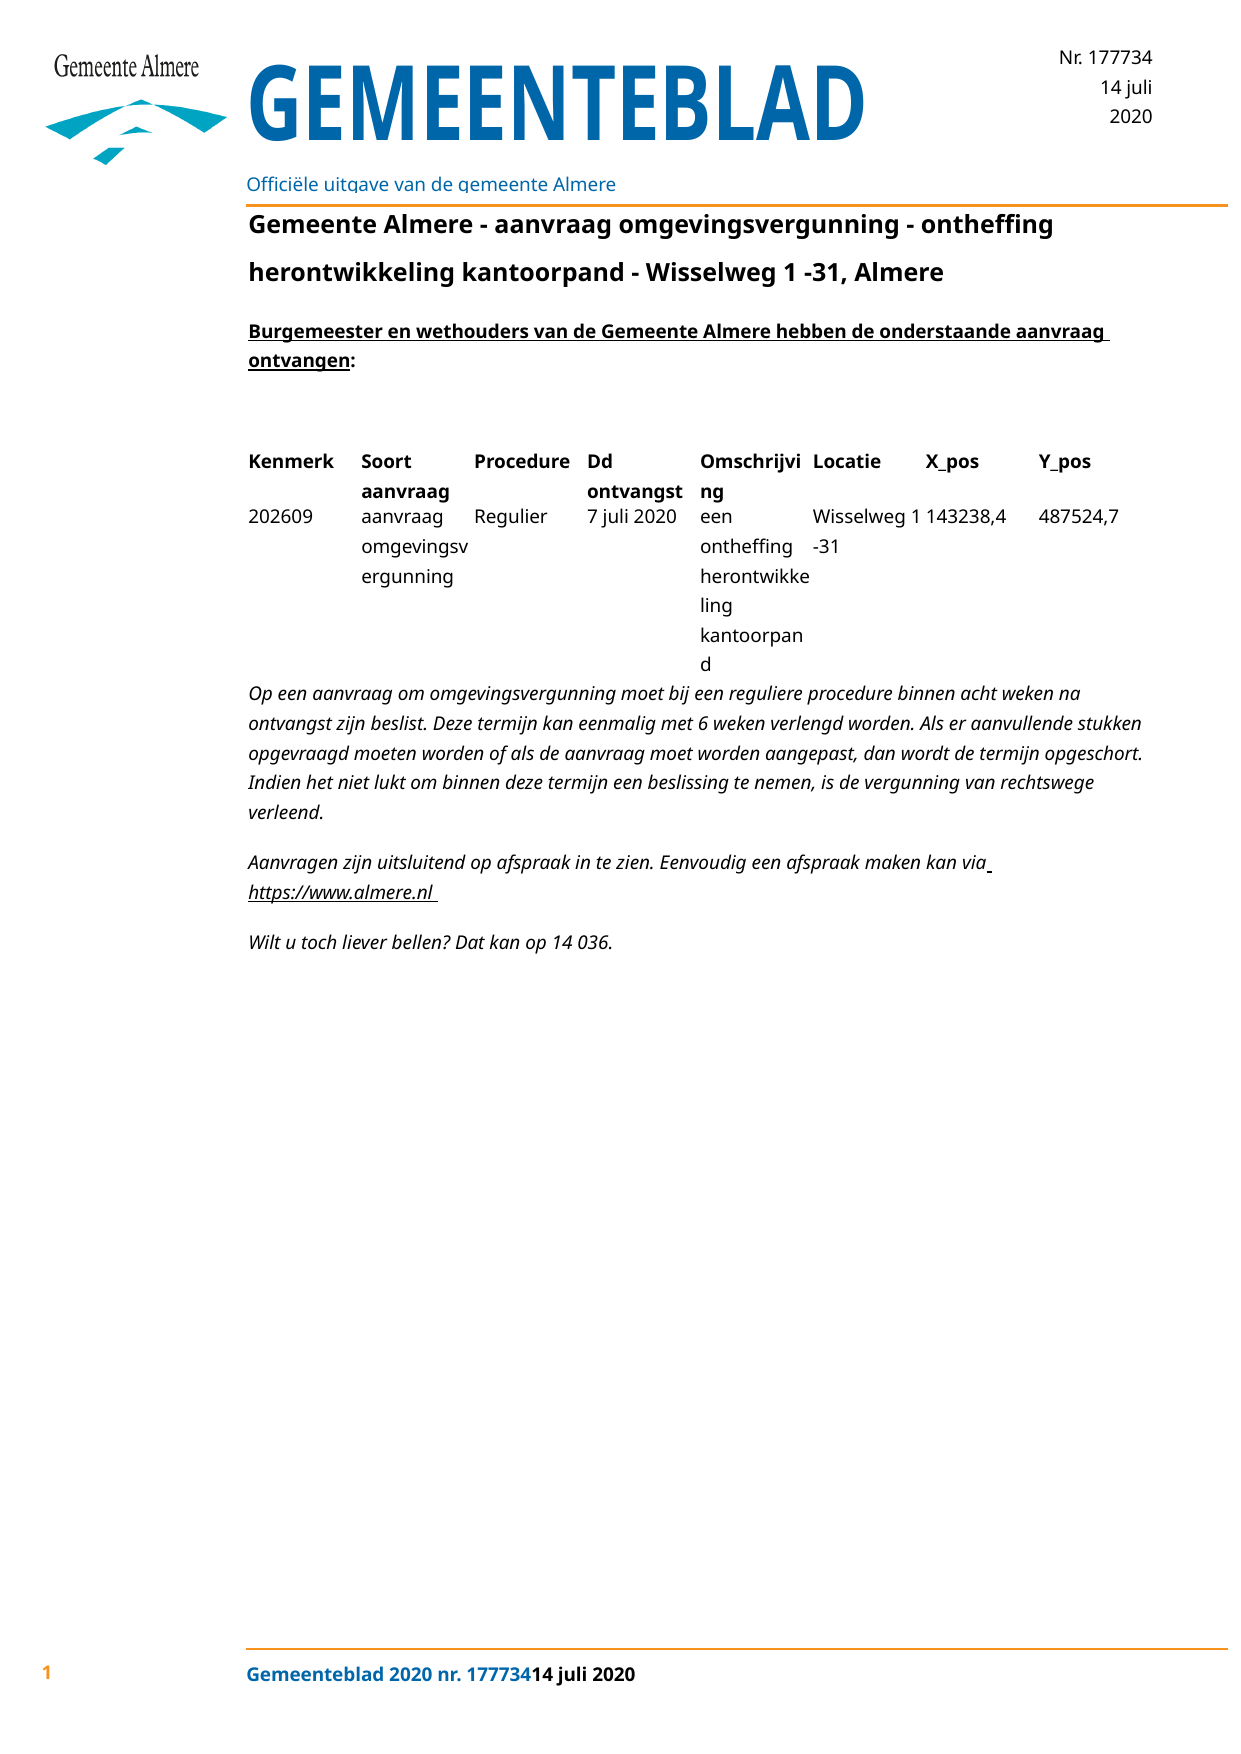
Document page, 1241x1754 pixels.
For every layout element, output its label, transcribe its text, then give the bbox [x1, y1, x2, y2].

table_header Y_pos [1039, 449, 1152, 504]
table_header Omschrijving [700, 449, 813, 504]
table_header Soort aanvraag [361, 449, 474, 504]
table_header Locatie [813, 449, 926, 504]
table_header Kenmerk [248, 449, 361, 504]
table_cell Regulier [474, 504, 587, 677]
table_cell 143238,4 [926, 504, 1038, 677]
table_cell Wisselweg 1 -31 [813, 504, 926, 677]
table_cell 7 juli 2020 [587, 504, 700, 677]
text Burgemeester en wethouders van de Gemeente Almere hebben de onderstaande aanvraag ontvangen: [248, 318, 1152, 373]
table_cell aanvraag omgevingsvergunning [361, 504, 474, 677]
table_cell 487524,7 [1039, 504, 1152, 677]
text Aanvragen zijn uitsluitend op afspraak in te zien. Eenvoudig een afspraak maken kan via https://www.almere.nl [248, 849, 1152, 905]
table_cell een ontheffing herontwikkeling kantoorpand [700, 504, 813, 677]
table_cell 202609 [248, 504, 361, 677]
text Gemeente Almere - aanvraag omgevingsvergunning - ontheffing herontwikkeling kantoorpand - Wisselweg 1 -31, Almere [248, 207, 1152, 288]
table_header Dd ontvangst [587, 449, 700, 504]
picture [41, 47, 231, 172]
table_header X_pos [926, 449, 1038, 504]
text Op een aanvraag om omgevingsvergunning moet bij een reguliere procedure binnen acht weken na ontvangst zijn beslist. Deze termijn kan eenmalig met 6 weken verlengd worden. Als er aanvullende stukken opgevraagd moeten worden of als de aanvraag moet worden aangepast, dan wordt de termijn opgeschort. Indien het niet lukt om binnen deze termijn een beslissing te nemen, is de vergunning van rechtswege verleend. [248, 681, 1152, 825]
table_header Procedure [474, 449, 587, 504]
text Wilt u toch liever bellen? Dat kan op 14 036. [248, 929, 1152, 955]
